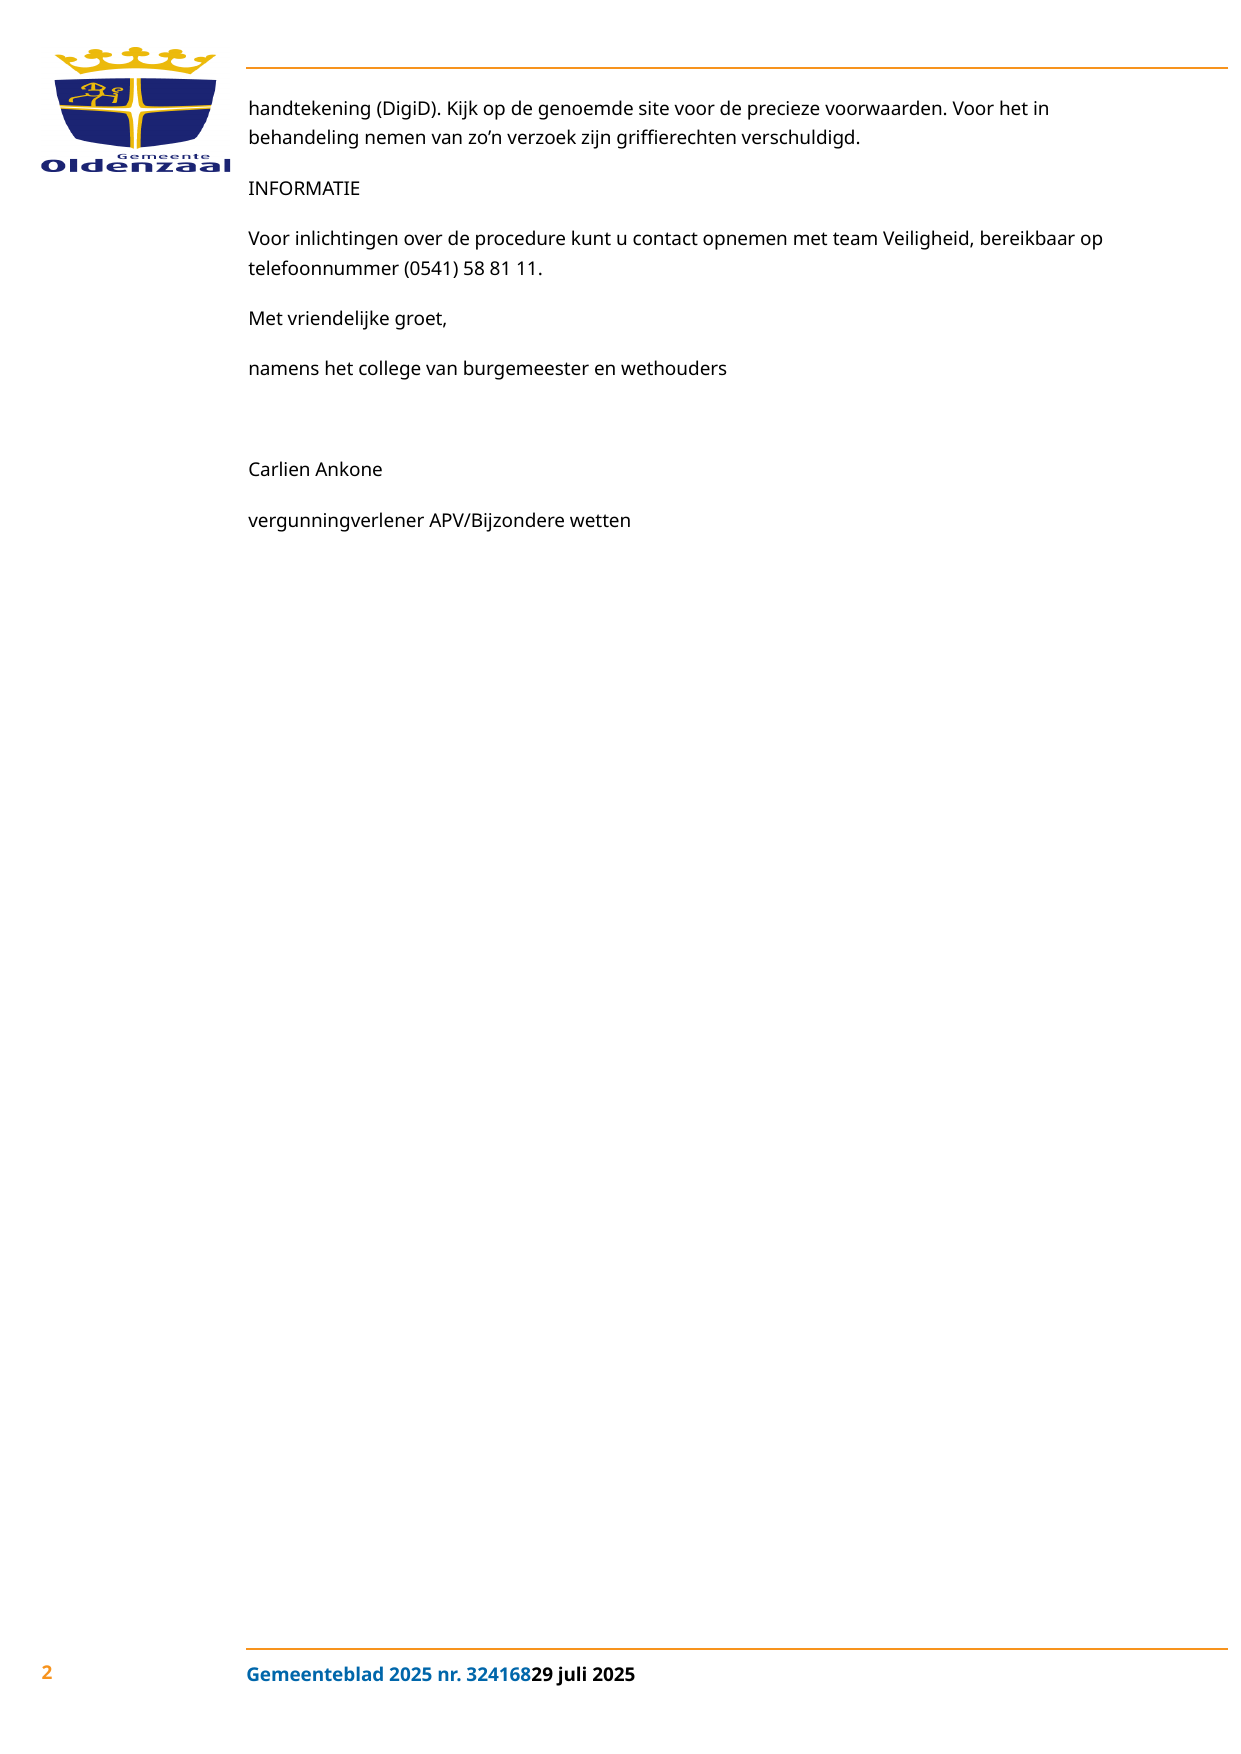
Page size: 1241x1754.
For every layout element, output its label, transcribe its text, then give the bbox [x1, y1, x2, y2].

text Voor inlichtingen over de procedure kunt u contact opnemen met team Veiligheid, bereikbaar op telefoonnummer (0541) 58 81 11. [248, 225, 1152, 281]
text handtekening (DigiD). Kijk op de genoemde site voor de precieze voorwaarden. Voor het in behandeling nemen van zo’n verzoek zijn griffierechten verschuldigd. [248, 95, 1152, 150]
picture [41, 47, 231, 172]
text namens het college van burgemeester en wethouders [248, 356, 1152, 381]
text vergunningverlener APV/Bijzondere wetten [248, 507, 1152, 533]
text Met vriendelijke groet, [248, 305, 1152, 331]
text INFORMATIE [248, 175, 1152, 201]
text Carlien Ankone [248, 456, 1152, 482]
